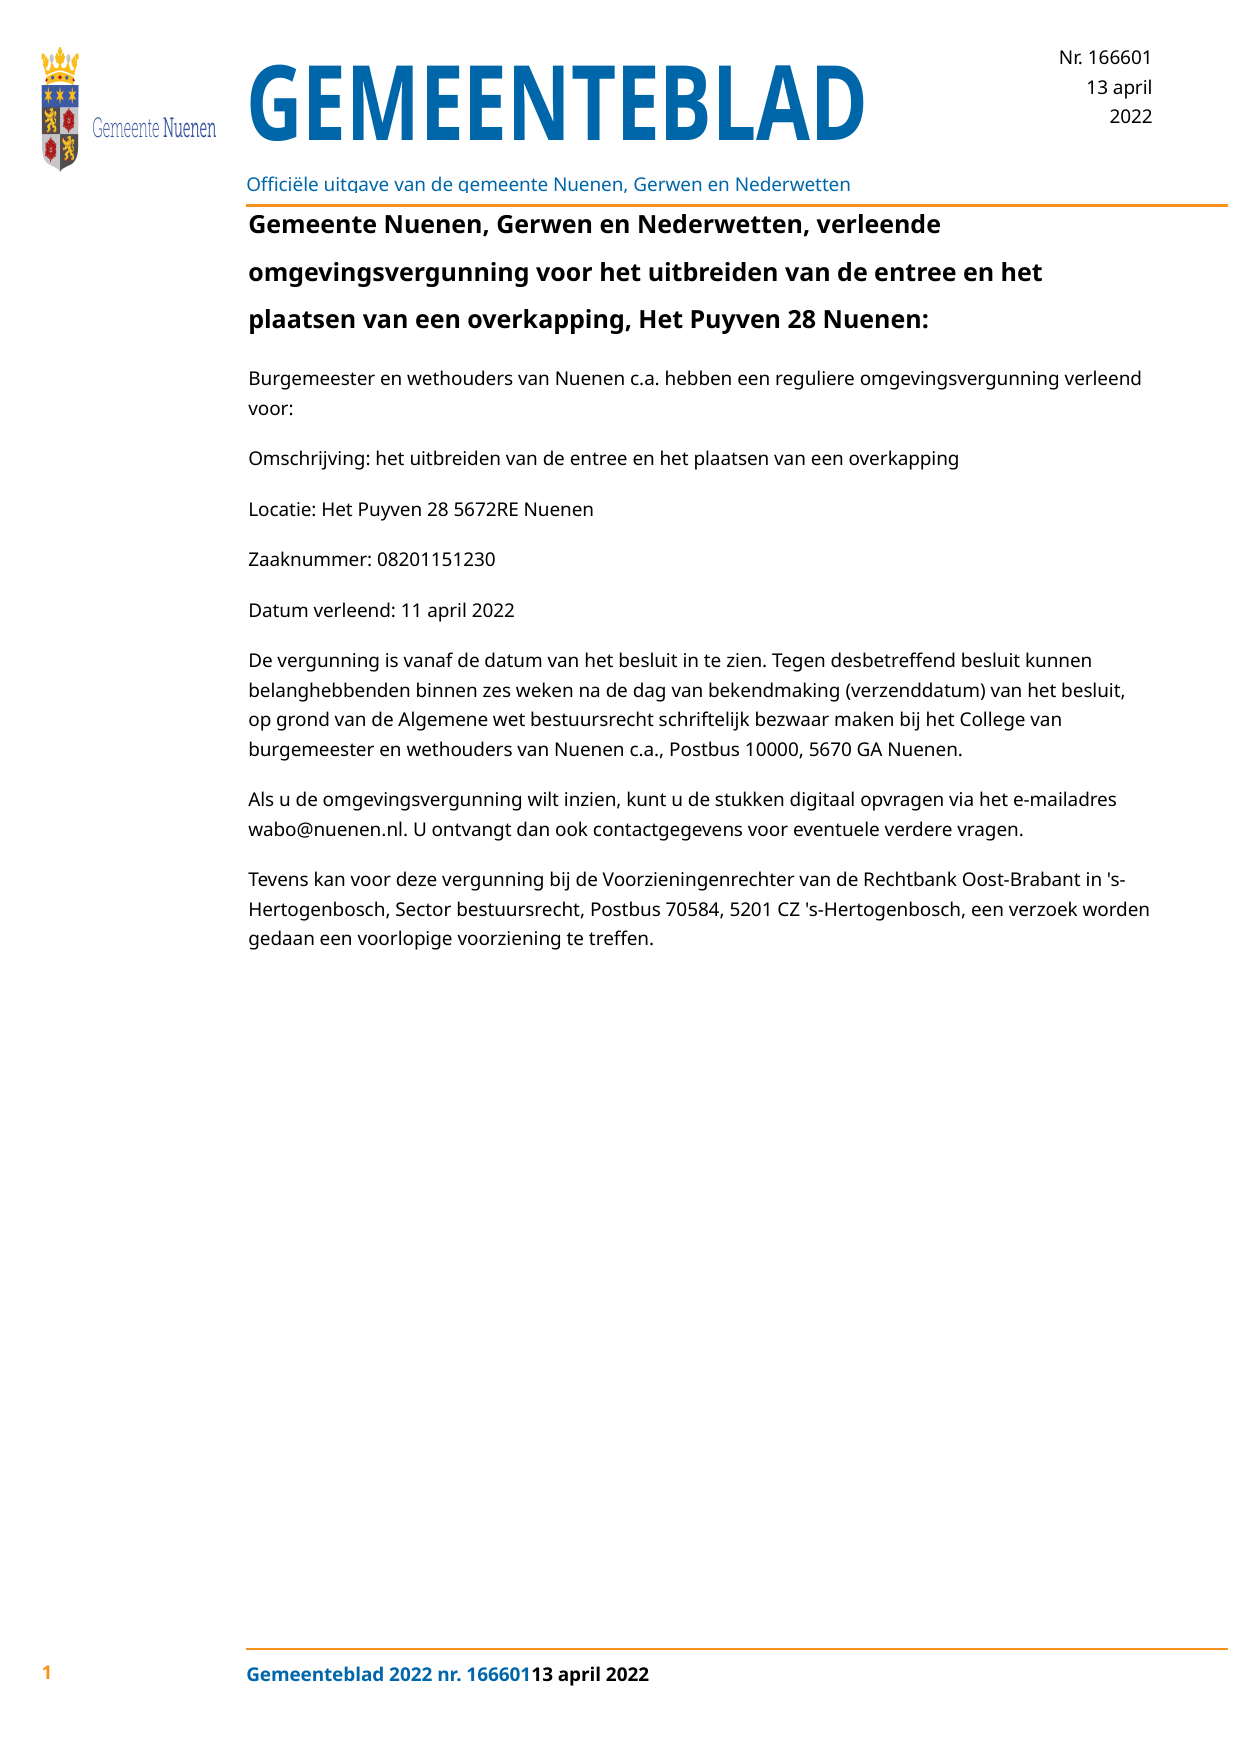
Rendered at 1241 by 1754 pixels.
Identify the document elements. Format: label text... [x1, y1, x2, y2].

text Locatie: Het Puyven 28 5672RE Nuenen [248, 496, 1152, 522]
text Tevens kan voor deze vergunning bij de Voorzieningenrechter van de Rechtbank Oost-Brabant in 's-Hertogenbosch, Sector bestuursrecht, Postbus 70584, 5201 CZ 's-Hertogenbosch, een verzoek worden gedaan een voorlopige voorziening te treffen. [248, 866, 1152, 951]
text Datum verleend: 11 april 2022 [248, 597, 1152, 622]
text Als u de omgevingsvergunning wilt inzien, kunt u de stukken digitaal opvragen via het e-mailadres wabo@nuenen.nl. U ontvangt dan ook contactgegevens voor eventuele verdere vragen. [248, 786, 1152, 842]
text Burgemeester en wethouders van Nuenen c.a. hebben een reguliere omgevingsvergunning verleend voor: [248, 366, 1152, 421]
text Omschrijving: het uitbreiden van de entree en het plaatsen van een overkapping [248, 446, 1152, 471]
text De vergunning is vanaf de datum van het besluit in te zien. Tegen desbetreffend besluit kunnen belanghebbenden binnen zes weken na de dag van bekendmaking (verzenddatum) van het besluit, op grond van de Algemene wet bestuursrecht schriftelijk bezwaar maken bij het College van burgemeester en wethouders van Nuenen c.a., Postbus 10000, 5670 GA Nuenen. [248, 647, 1152, 762]
text Gemeente Nuenen, Gerwen en Nederwetten, verleende omgevingsvergunning voor het uitbreiden van de entree en het plaatsen van een overkapping, Het Puyven 28 Nuenen: [248, 207, 1152, 336]
text Zaaknummer: 08201151230 [248, 546, 1152, 572]
picture [41, 47, 231, 172]
